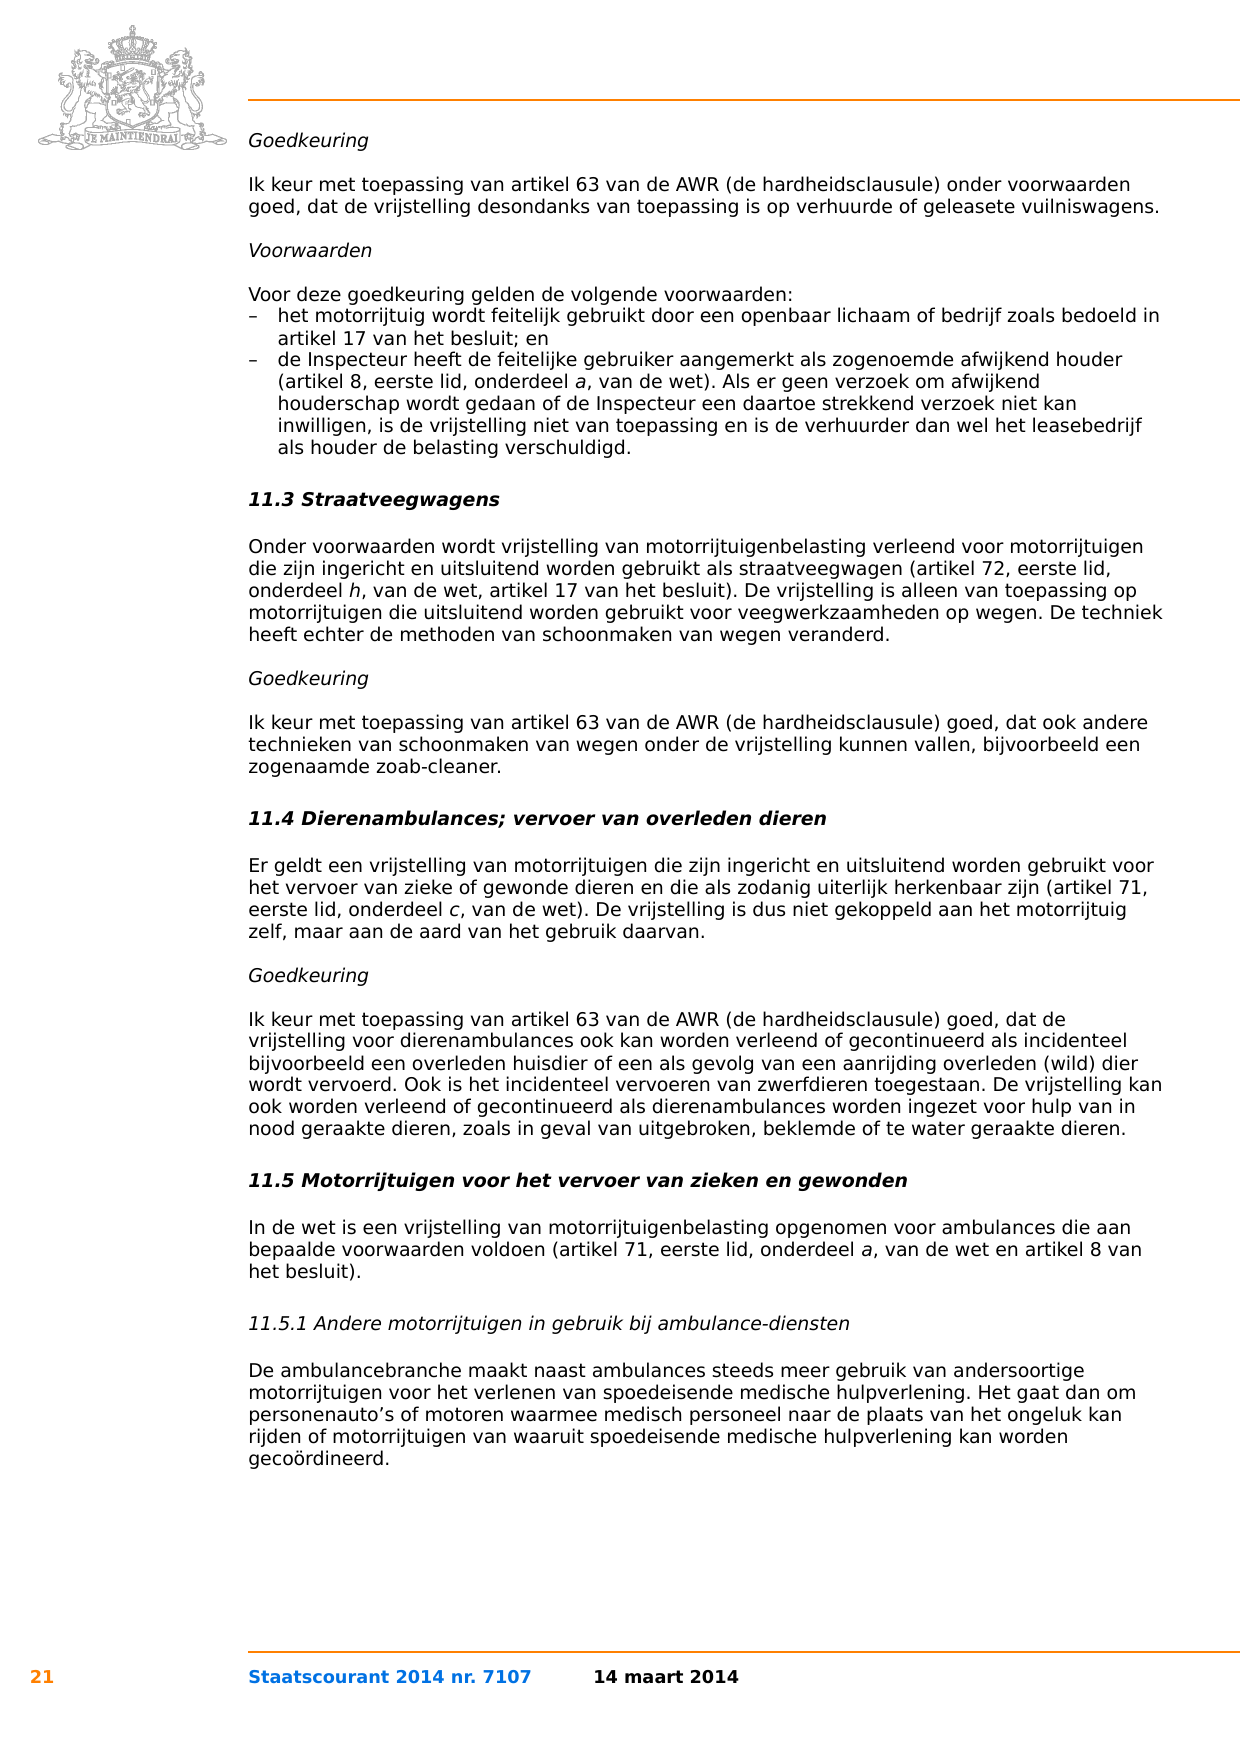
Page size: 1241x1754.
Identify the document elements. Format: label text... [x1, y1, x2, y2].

subtitle Goedkeuring [248, 130, 1163, 152]
text Ik keur met toepassing van artikel 63 van de AWR (de hardheidsclausule) goed, dat de vrijstelling voor dierenambulances ook kan worden verleend of gecontinueerd als incidenteel bijvoorbeeld een overleden huisdier of een als gevolg van een aanrijding overleden (wild) dier wordt vervoerd. Ook is het incidenteel vervoeren van zwerfdieren toegestaan. De vrijstelling kan ook worden verleend of gecontinueerd als dierenambulances worden ingezet voor hulp van in nood geraakte dieren, zoals in geval van uitgebroken, beklemde of te water geraakte dieren. [248, 1008, 1163, 1140]
subtitle Voorwaarden [248, 239, 1163, 262]
subtitle Goedkeuring [248, 964, 1163, 987]
subtitle 11.4 Dierenambulances; vervoer van overleden dieren [248, 808, 1163, 830]
subtitle 11.5.1 Andere motorrijtuigen in gebruik bij ambulance-diensten [248, 1313, 1163, 1335]
subtitle 11.5 Motorrijtuigen voor het vervoer van zieken en gewonden [248, 1170, 1163, 1192]
subtitle Goedkeuring [248, 668, 1163, 690]
text Ik keur met toepassing van artikel 63 van de AWR (de hardheidsclausule) goed, dat ook andere technieken van schoonmaken van wegen onder de vrijstelling kunnen vallen, bijvoorbeeld een zogenaamde zoab-cleaner. [248, 712, 1163, 778]
text In de wet is een vrijstelling van motorrijtuigenbelasting opgenomen voor ambulances die aan bepaalde voorwaarden voldoen (artikel 71, eerste lid, onderdeel a, van de wet en artikel 8 van het besluit). [248, 1217, 1163, 1283]
picture [38, 25, 227, 150]
text Voor deze goedkeuring gelden de volgende voorwaarden: [248, 283, 1163, 305]
text – de Inspecteur heeft de feitelijke gebruiker aangemerkt als zogenoemde afwijkend houder (artikel 8, eerste lid, onderdeel a, van de wet). Als er geen verzoek om afwijkend houderschap wordt gedaan of de Inspecteur een daartoe strekkend verzoek niet kan inwilligen, is de vrijstelling niet van toepassing en is de verhuurder dan wel het leasebedrijf als houder de belasting verschuldigd. [248, 349, 1163, 459]
text De ambulancebranche maakt naast ambulances steeds meer gebruik van andersoortige motorrijtuigen voor het verlenen van spoedeisende medische hulpverlening. Het gaat dan om personenauto’s of motoren waarmee medisch personeel naar de plaats van het ongeluk kan rijden of motorrijtuigen van waaruit spoedeisende medische hulpverlening kan worden gecoördineerd. [248, 1360, 1163, 1470]
text Onder voorwaarden wordt vrijstelling van motorrijtuigenbelasting verleend voor motorrijtuigen die zijn ingericht en uitsluitend worden gebruikt als straatveegwagen (artikel 72, eerste lid, onderdeel h, van de wet, artikel 17 van het besluit). De vrijstelling is alleen van toepassing op motorrijtuigen die uitsluitend worden gebruikt voor veegwerkzaamheden op wegen. De techniek heeft echter de methoden van schoonmaken van wegen veranderd. [248, 536, 1163, 646]
text Ik keur met toepassing van artikel 63 van de AWR (de hardheidsclausule) onder voorwaarden goed, dat de vrijstelling desondanks van toepassing is op verhuurde of geleasete vuilniswagens. [248, 174, 1163, 218]
text Er geldt een vrijstelling van motorrijtuigen die zijn ingericht en uitsluitend worden gebruikt voor het vervoer van zieke of gewonde dieren en die als zodanig uiterlijk herkenbaar zijn (artikel 71, eerste lid, onderdeel c, van de wet). De vrijstelling is dus niet gekoppeld aan het motorrijtuig zelf, maar aan de aard van het gebruik daarvan. [248, 855, 1163, 943]
text – het motorrijtuig wordt feitelijk gebruikt door een openbaar lichaam of bedrijf zoals bedoeld in artikel 17 van het besluit; en [248, 305, 1163, 349]
subtitle 11.3 Straatveegwagens [248, 489, 1163, 511]
